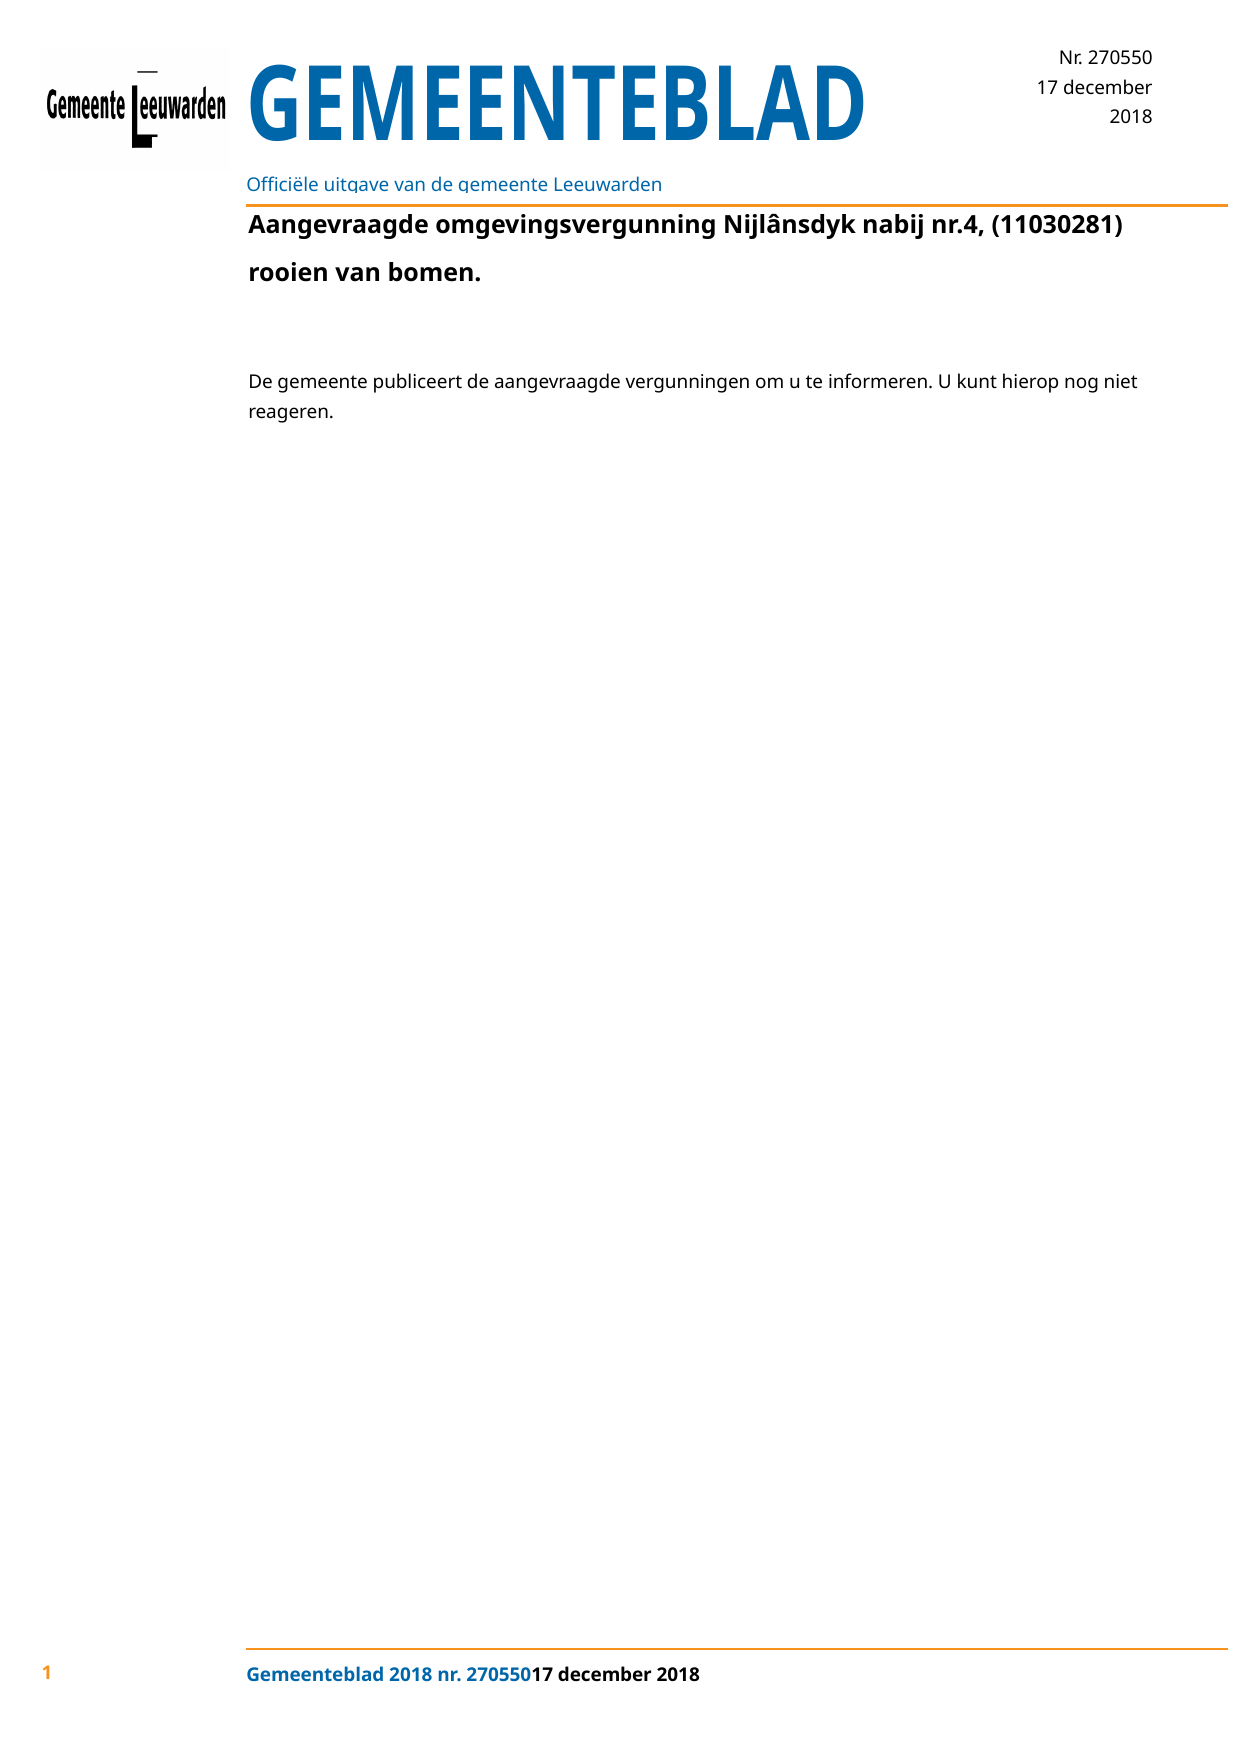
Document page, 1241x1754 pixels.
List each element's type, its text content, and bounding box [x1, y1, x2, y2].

text Aangevraagde omgevingsvergunning Nijlânsdyk nabij nr.4, (11030281) rooien van bomen. [248, 207, 1152, 288]
picture [41, 47, 231, 172]
text De gemeente publiceert de aangevraagde vergunningen om u te informeren. U kunt hierop nog niet reageren. [248, 368, 1152, 424]
